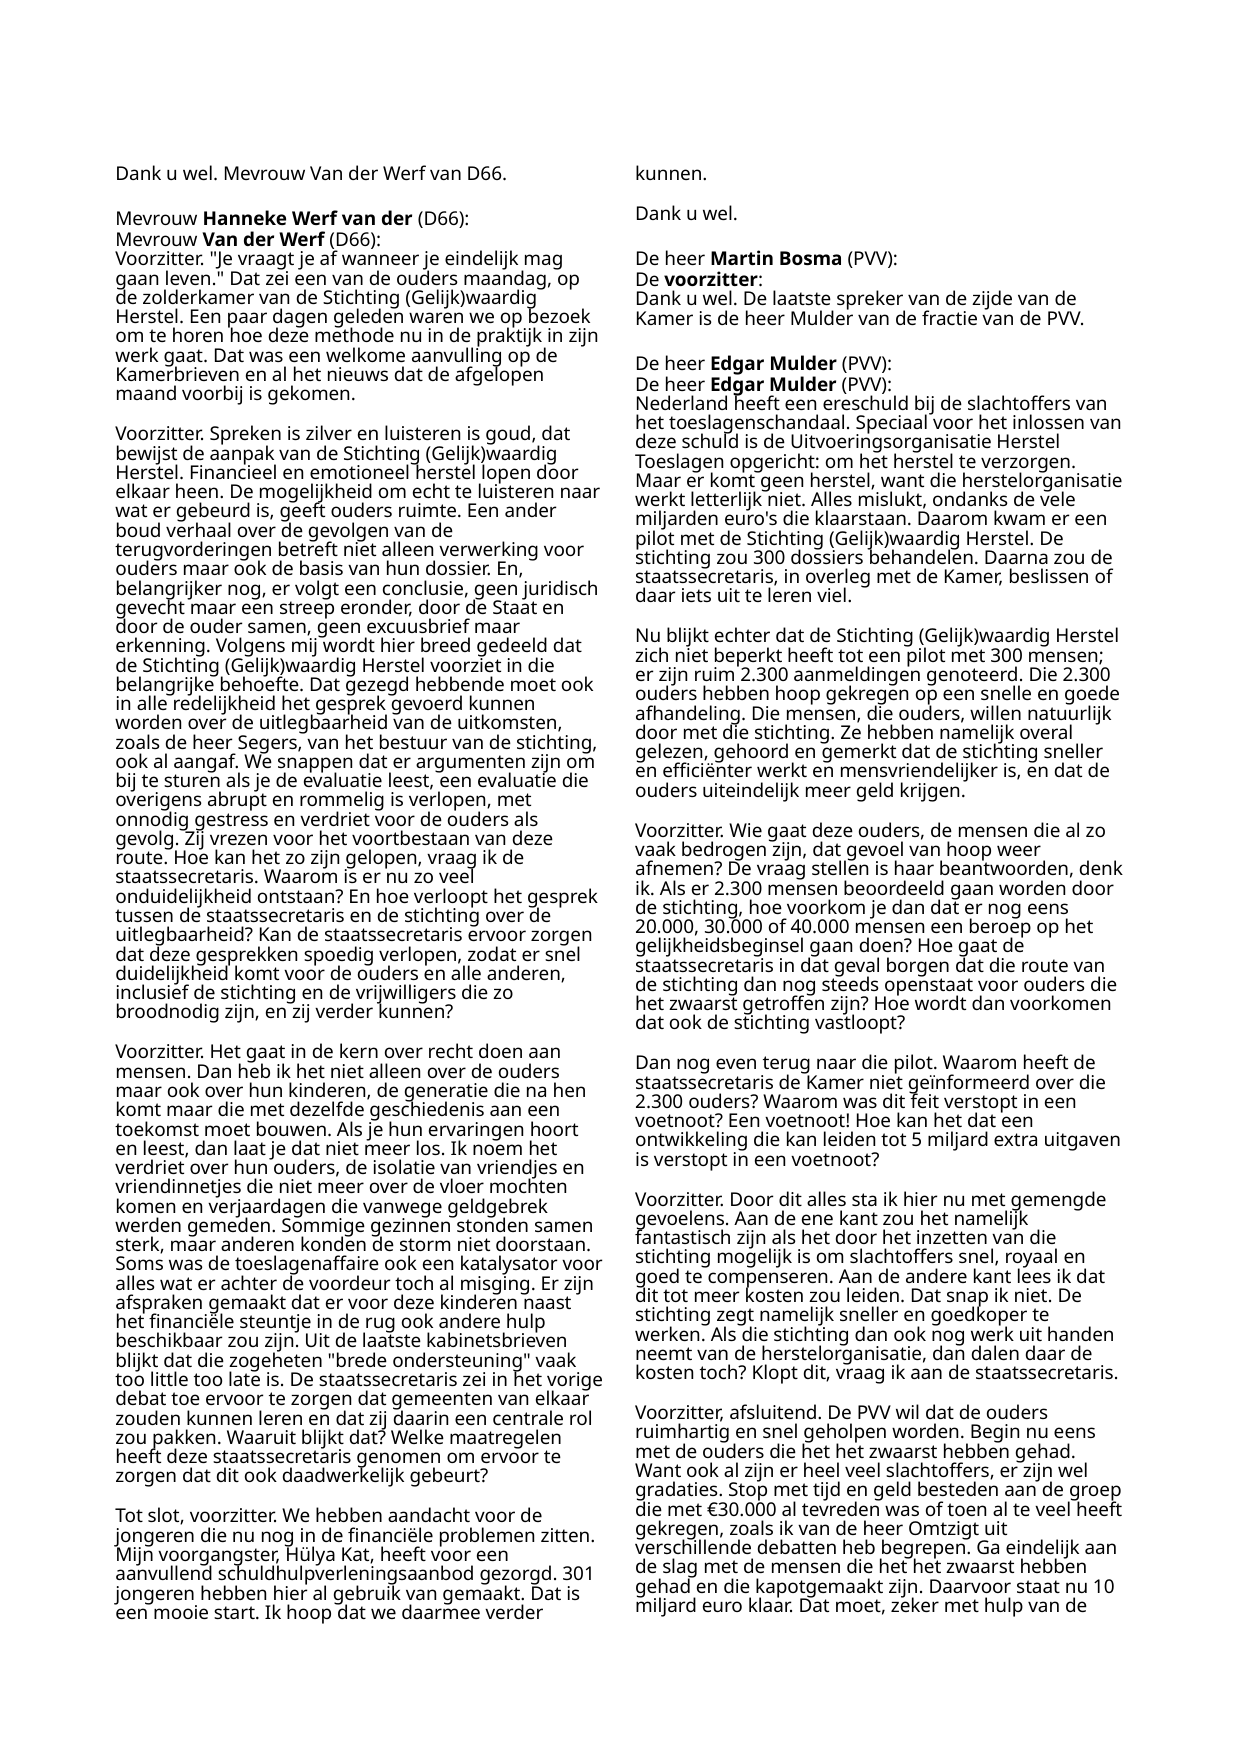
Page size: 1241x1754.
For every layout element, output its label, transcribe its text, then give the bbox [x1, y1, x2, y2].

text De heer Martin Bosma (PVV): [635, 245, 1125, 271]
text kunnen. [635, 165, 1125, 184]
text Dank u wel. Mevrouw Van der Werf van D66. [115, 165, 605, 184]
text Nederland heeft een ereschuld bij de slachtoffers van het toeslagenschandaal. Speciaal voor het inlossen van deze schuld is de Uitvoeringsorganisatie Herstel Toeslagen opgericht: om het herstel te verzorgen. Maar er komt geen herstel, want die herstelorganisatie werkt letterlijk niet. Alles mislukt, ondanks de vele miljarden euro's die klaarstaan. Daarom kwam er een pilot met de Stichting (Gelijk)waardig Herstel. De stichting zou 300 dossiers behandelen. Daarna zou de staatssecretaris, in overleg met de Kamer, beslissen of daar iets uit te leren viel. [635, 395, 1125, 607]
text De voorzitter: [635, 271, 1125, 290]
text Dank u wel. [635, 205, 1125, 224]
text Dan nog even terug naar die pilot. Waarom heeft de staatssecretaris de Kamer niet geïnformeerd over die 2.300 ouders? Waarom was dit feit verstopt in een voetnoot? Een voetnoot! Hoe kan het dat een ontwikkeling die kan leiden tot 5 miljard extra uitgaven is verstopt in een voetnoot? [635, 1054, 1125, 1170]
text De heer Edgar Mulder (PVV): [635, 350, 1125, 376]
text Voorzitter. "Je vraagt je af wanneer je eindelijk mag gaan leven." Dat zei een van de ouders maandag, op de zolderkamer van de Stichting (Gelijk)waardig Herstel. Een paar dagen geleden waren we op bezoek om te horen hoe deze methode nu in de praktijk in zijn werk gaat. Dat was een welkome aanvulling op de Kamerbrieven en al het nieuws dat de afgelopen maand voorbij is gekomen. [115, 250, 605, 404]
text Tot slot, voorzitter. We hebben aandacht voor de jongeren die nu nog in de financiële problemen zitten. Mijn voorgangster, Hülya Kat, heeft voor een aanvullend schuldhulpverleningsaanbod gezorgd. 301 jongeren hebben hier al gebruik van gemaakt. Dat is een mooie start. Ik hoop dat we daarmee verder [115, 1507, 605, 1623]
text Voorzitter, afsluitend. De PVV wil dat de ouders ruimhartig en snel geholpen worden. Begin nu eens met de ouders die het het zwaarst hebben gehad. Want ook al zijn er heel veel slachtoffers, er zijn wel gradaties. Stop met tijd en geld besteden aan de groep die met €30.000 al tevreden was of toen al te veel heeft gekregen, zoals ik van de heer Omtzigt uit verschillende debatten heb begrepen. Ga eindelijk aan de slag met de mensen die het het zwaarst hebben gehad en die kapotgemaakt zijn. Daarvoor staat nu 10 miljard euro klaar. Dat moet, zeker met hulp van de [635, 1404, 1125, 1616]
text Voorzitter. Door dit alles sta ik hier nu met gemengde gevoelens. Aan de ene kant zou het namelijk fantastisch zijn als het door het inzetten van die stichting mogelijk is om slachtoffers snel, royaal en goed te compenseren. Aan de andere kant lees ik dat dit tot meer kosten zou leiden. Dat snap ik niet. De stichting zegt namelijk sneller en goedkoper te werken. Als die stichting dan ook nog werk uit handen neemt van de herstelorganisatie, dan dalen daar de kosten toch? Klopt dit, vraag ik aan de staatssecretaris. [635, 1191, 1125, 1383]
text Nu blijkt echter dat de Stichting (Gelijk)waardig Herstel zich niet beperkt heeft tot een pilot met 300 mensen; er zijn ruim 2.300 aanmeldingen genoteerd. Die 2.300 ouders hebben hoop gekregen op een snelle en goede afhandeling. Die mensen, die ouders, willen natuurlijk door met die stichting. Ze hebben namelijk overal gelezen, gehoord en gemerkt dat de stichting sneller en efficiënter werkt en mensvriendelijker is, en dat de ouders uiteindelijk meer geld krijgen. [635, 627, 1125, 801]
text Voorzitter. Wie gaat deze ouders, de mensen die al zo vaak bedrogen zijn, dat gevoel van hoop weer afnemen? De vraag stellen is haar beantwoorden, denk ik. Als er 2.300 mensen beoordeeld gaan worden door de stichting, hoe voorkom je dan dat er nog eens 20.000, 30.000 of 40.000 mensen een beroep op het gelijkheidsbeginsel gaan doen? Hoe gaat de staatssecretaris in dat geval borgen dat die route van de stichting dan nog steeds openstaat voor ouders die het zwaarst getroffen zijn? Hoe wordt dan voorkomen dat ook de stichting vastloopt? [635, 822, 1125, 1034]
text Voorzitter. Het gaat in de kern over recht doen aan mensen. Dan heb ik het niet alleen over de ouders maar ook over hun kinderen, de generatie die na hen komt maar die met dezelfde geschiedenis aan een toekomst moet bouwen. Als je hun ervaringen hoort en leest, dan laat je dat niet meer los. Ik noem het verdriet over hun ouders, de isolatie van vriendjes en vriendinnetjes die niet meer over de vloer mochten komen en verjaardagen die vanwege geldgebrek werden gemeden. Sommige gezinnen stonden samen sterk, maar anderen konden de storm niet doorstaan. Soms was de toeslagenaffaire ook een katalysator voor alles wat er achter de voordeur toch al misging. Er zijn afspraken gemaakt dat er voor deze kinderen naast het financiële steuntje in de rug ook andere hulp beschikbaar zou zijn. Uit de laatste kabinetsbrieven blijkt dat die zogeheten "brede ondersteuning" vaak too little too late is. De staatssecretaris zei in het vorige debat toe ervoor te zorgen dat gemeenten van elkaar zouden kunnen leren en dat zij daarin een centrale rol zou pakken. Waaruit blijkt dat? Welke maatregelen heeft deze staatssecretaris genomen om ervoor te zorgen dat dit ook daadwerkelijk gebeurt? [115, 1043, 605, 1487]
text Dank u wel. De laatste spreker van de zijde van de Kamer is de heer Mulder van de fractie van de PVV. [635, 290, 1125, 329]
text Voorzitter. Spreken is zilver en luisteren is goud, dat bewijst de aanpak van de Stichting (Gelijk)waardig Herstel. Financieel en emotioneel herstel lopen door elkaar heen. De mogelijkheid om echt te luisteren naar wat er gebeurd is, geeft ouders ruimte. Een ander boud verhaal over de gevolgen van de terugvorderingen betreft niet alleen verwerking voor ouders maar ook de basis van hun dossier. En, belangrijker nog, er volgt een conclusie, geen juridisch gevecht maar een streep eronder, door de Staat en door de ouder samen, geen excuusbrief maar erkenning. Volgens mij wordt hier breed gedeeld dat de Stichting (Gelijk)waardig Herstel voorziet in die belangrijke behoefte. Dat gezegd hebbende moet ook in alle redelijkheid het gesprek gevoerd kunnen worden over de uitlegbaarheid van de uitkomsten, zoals de heer Segers, van het bestuur van de stichting, ook al aangaf. We snappen dat er argumenten zijn om bij te sturen als je de evaluatie leest, een evaluatie die overigens abrupt en rommelig is verlopen, met onnodig gestress en verdriet voor de ouders als gevolg. Zij vrezen voor het voortbestaan van deze route. Hoe kan het zo zijn gelopen, vraag ik de staatssecretaris. Waarom is er nu zo veel onduidelijkheid ontstaan? En hoe verloopt het gesprek tussen de staatssecretaris en de stichting over de uitlegbaarheid? Kan de staatssecretaris ervoor zorgen dat deze gesprekken spoedig verlopen, zodat er snel duidelijkheid komt voor de ouders en alle anderen, inclusief de stichting en de vrijwilligers die zo broodnodig zijn, en zij verder kunnen? [115, 425, 605, 1023]
text De heer Edgar Mulder (PVV): [635, 376, 1125, 395]
text Mevrouw Van der Werf (D66): [115, 231, 605, 250]
text Mevrouw Hanneke Werf van der (D66): [115, 205, 605, 231]
